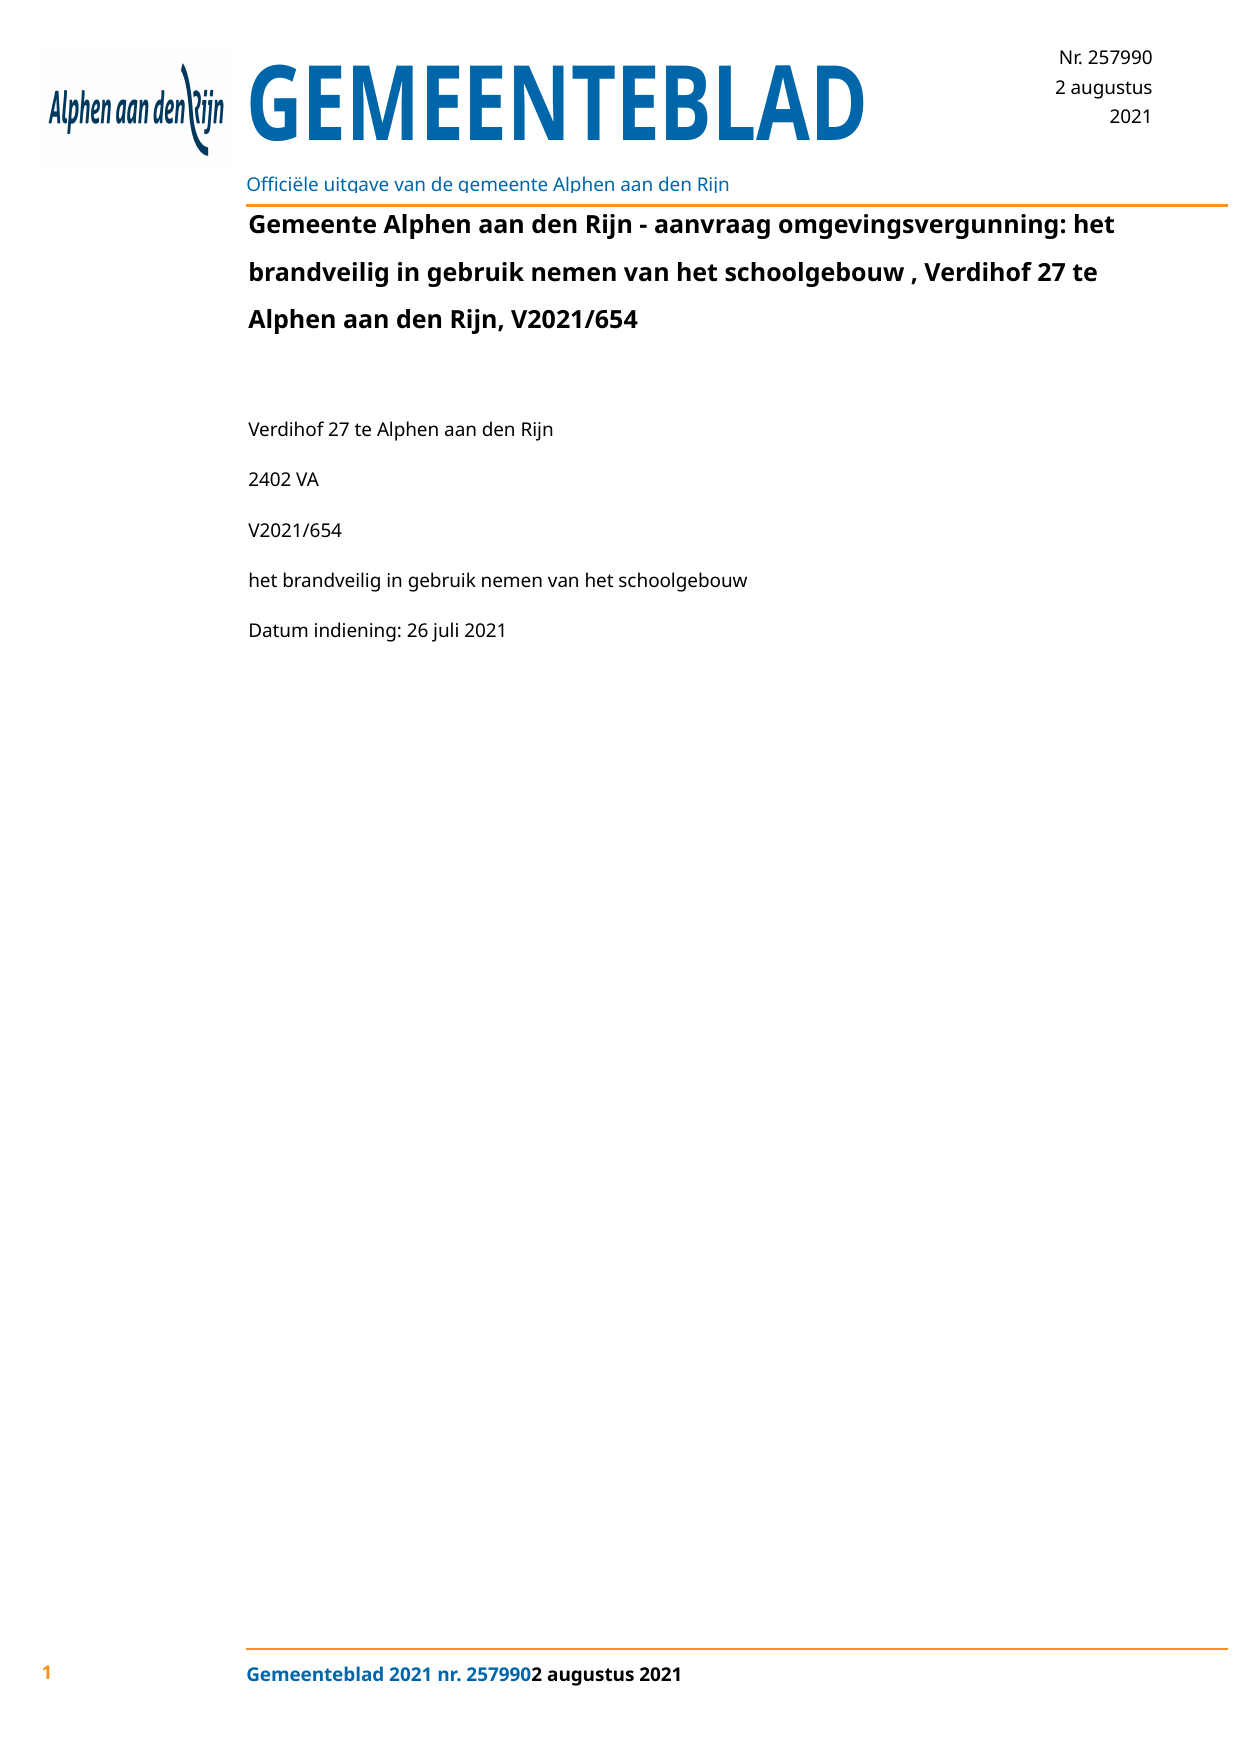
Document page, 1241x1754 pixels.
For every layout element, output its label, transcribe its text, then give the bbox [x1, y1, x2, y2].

text Gemeente Alphen aan den Rijn - aanvraag omgevingsvergunning: het brandveilig in gebruik nemen van het schoolgebouw , Verdihof 27 te Alphen aan den Rijn, V2021/654 [248, 207, 1152, 336]
text Datum indiening: 26 juli 2021 [248, 618, 1152, 643]
text het brandveilig in gebruik nemen van het schoolgebouw [248, 567, 1152, 593]
text Verdihof 27 te Alphen aan den Rijn [248, 416, 1152, 442]
text V2021/654 [248, 517, 1152, 542]
picture [41, 47, 231, 172]
text 2402 VA [248, 466, 1152, 492]
